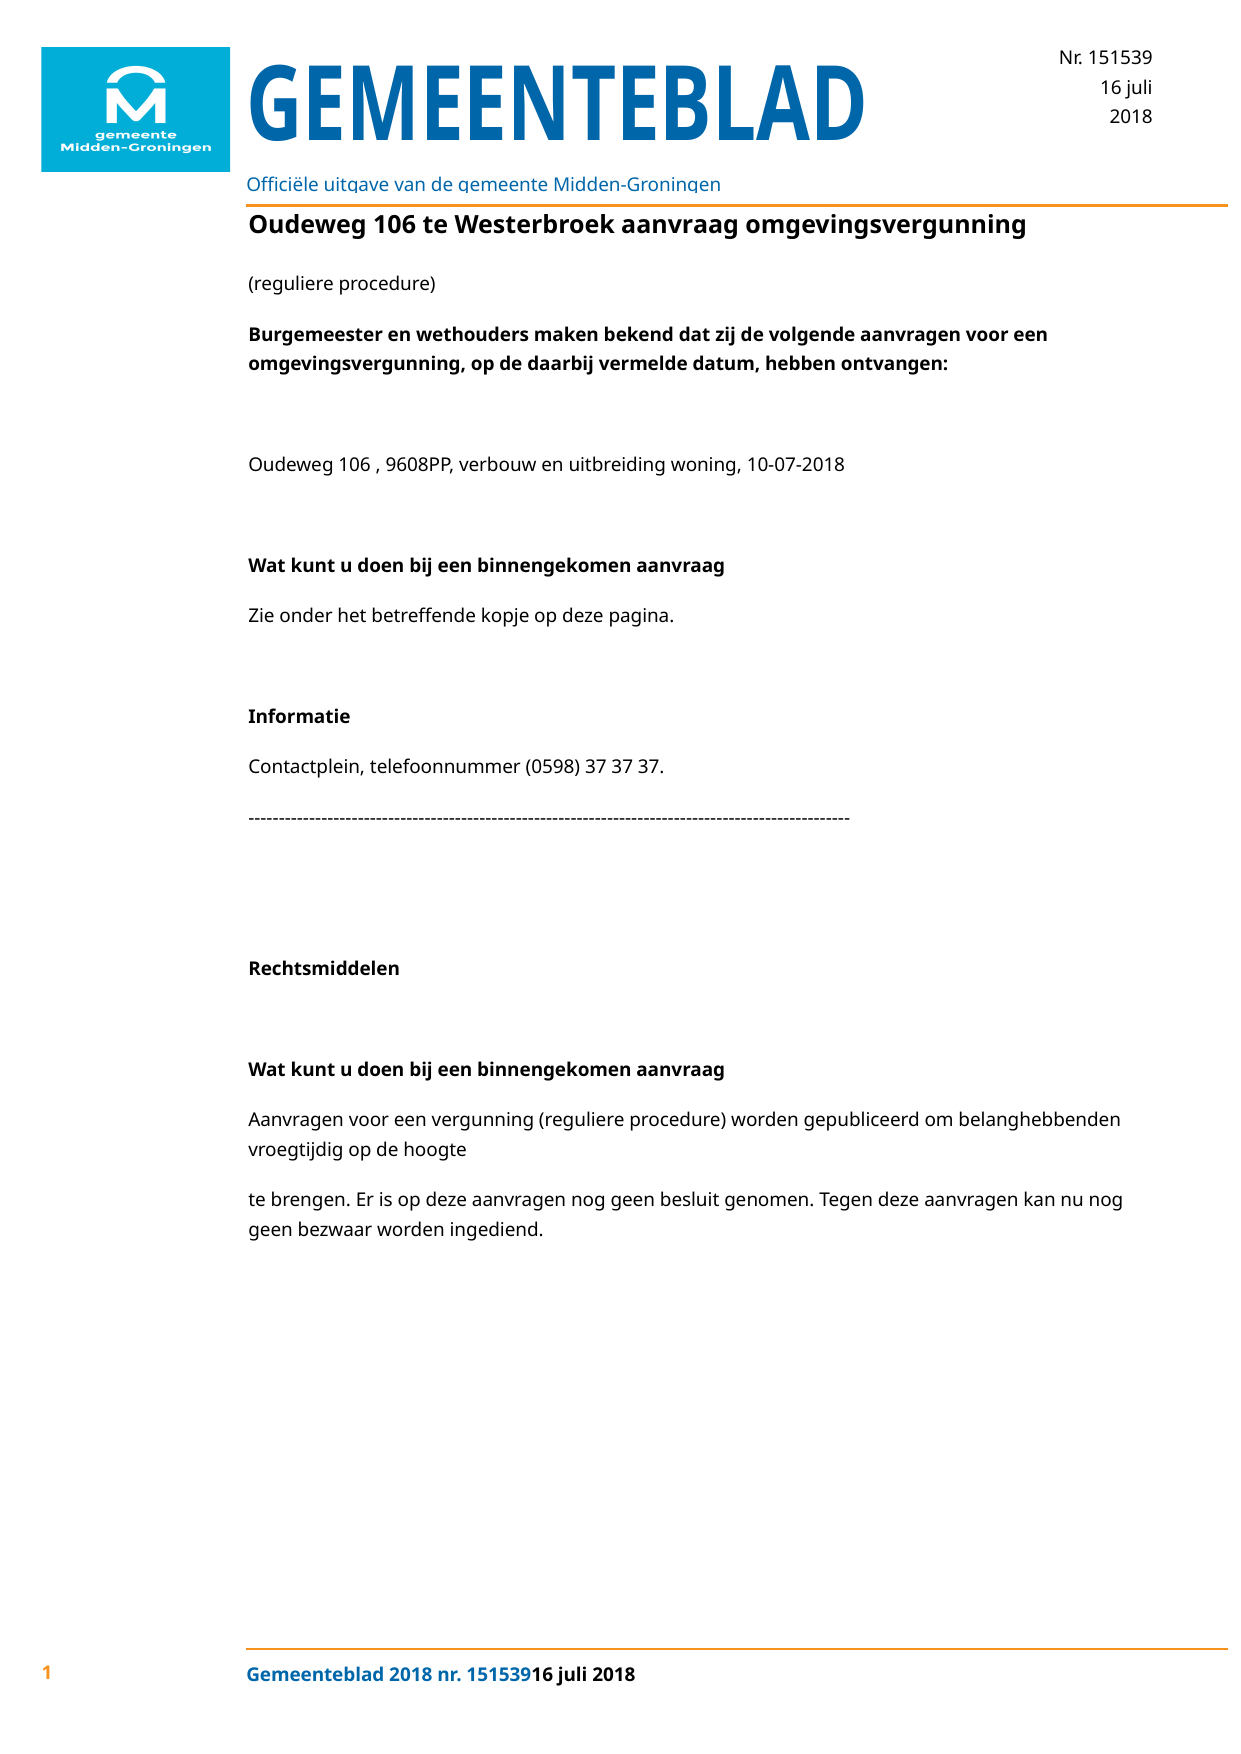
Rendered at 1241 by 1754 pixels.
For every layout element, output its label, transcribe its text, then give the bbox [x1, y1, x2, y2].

text (reguliere procedure) [248, 270, 1152, 296]
text Zie onder het betreffende kopje op deze pagina. [248, 602, 1152, 628]
text Contactplein, telefoonnummer (0598) 37 37 37. [248, 754, 1152, 779]
text Wat kunt u doen bij een binnengekomen aanvraag [248, 552, 1152, 578]
text Aanvragen voor een vergunning (reguliere procedure) worden gepubliceerd om belanghebbenden vroegtijdig op de hoogte [248, 1107, 1152, 1162]
text Oudeweg 106 te Westerbroek aanvraag omgevingsvergunning [248, 207, 1152, 241]
picture [108, 66, 164, 82]
text Wat kunt u doen bij een binnengekomen aanvraag [248, 1056, 1152, 1082]
text --------------------------------------------------------------------------------------------------- [248, 804, 1152, 830]
picture [107, 89, 165, 122]
text Rechtsmiddelen [248, 955, 1152, 981]
text Informatie [248, 703, 1152, 729]
text Burgemeester en wethouders maken bekend dat zij de volgende aanvragen voor een omgevingsvergunning, op de daarbij vermelde datum, hebben ontvangen: [248, 321, 1152, 376]
picture [184, 146, 190, 153]
text te brengen. Er is op deze aanvragen nog geen besluit genomen. Tegen deze aanvragen kan nu nog geen bezwaar worden ingediend. [248, 1187, 1152, 1242]
text Oudeweg 106 , 9608PP, verbouw en uitbreiding woning, 10-07-2018 [248, 451, 1152, 477]
